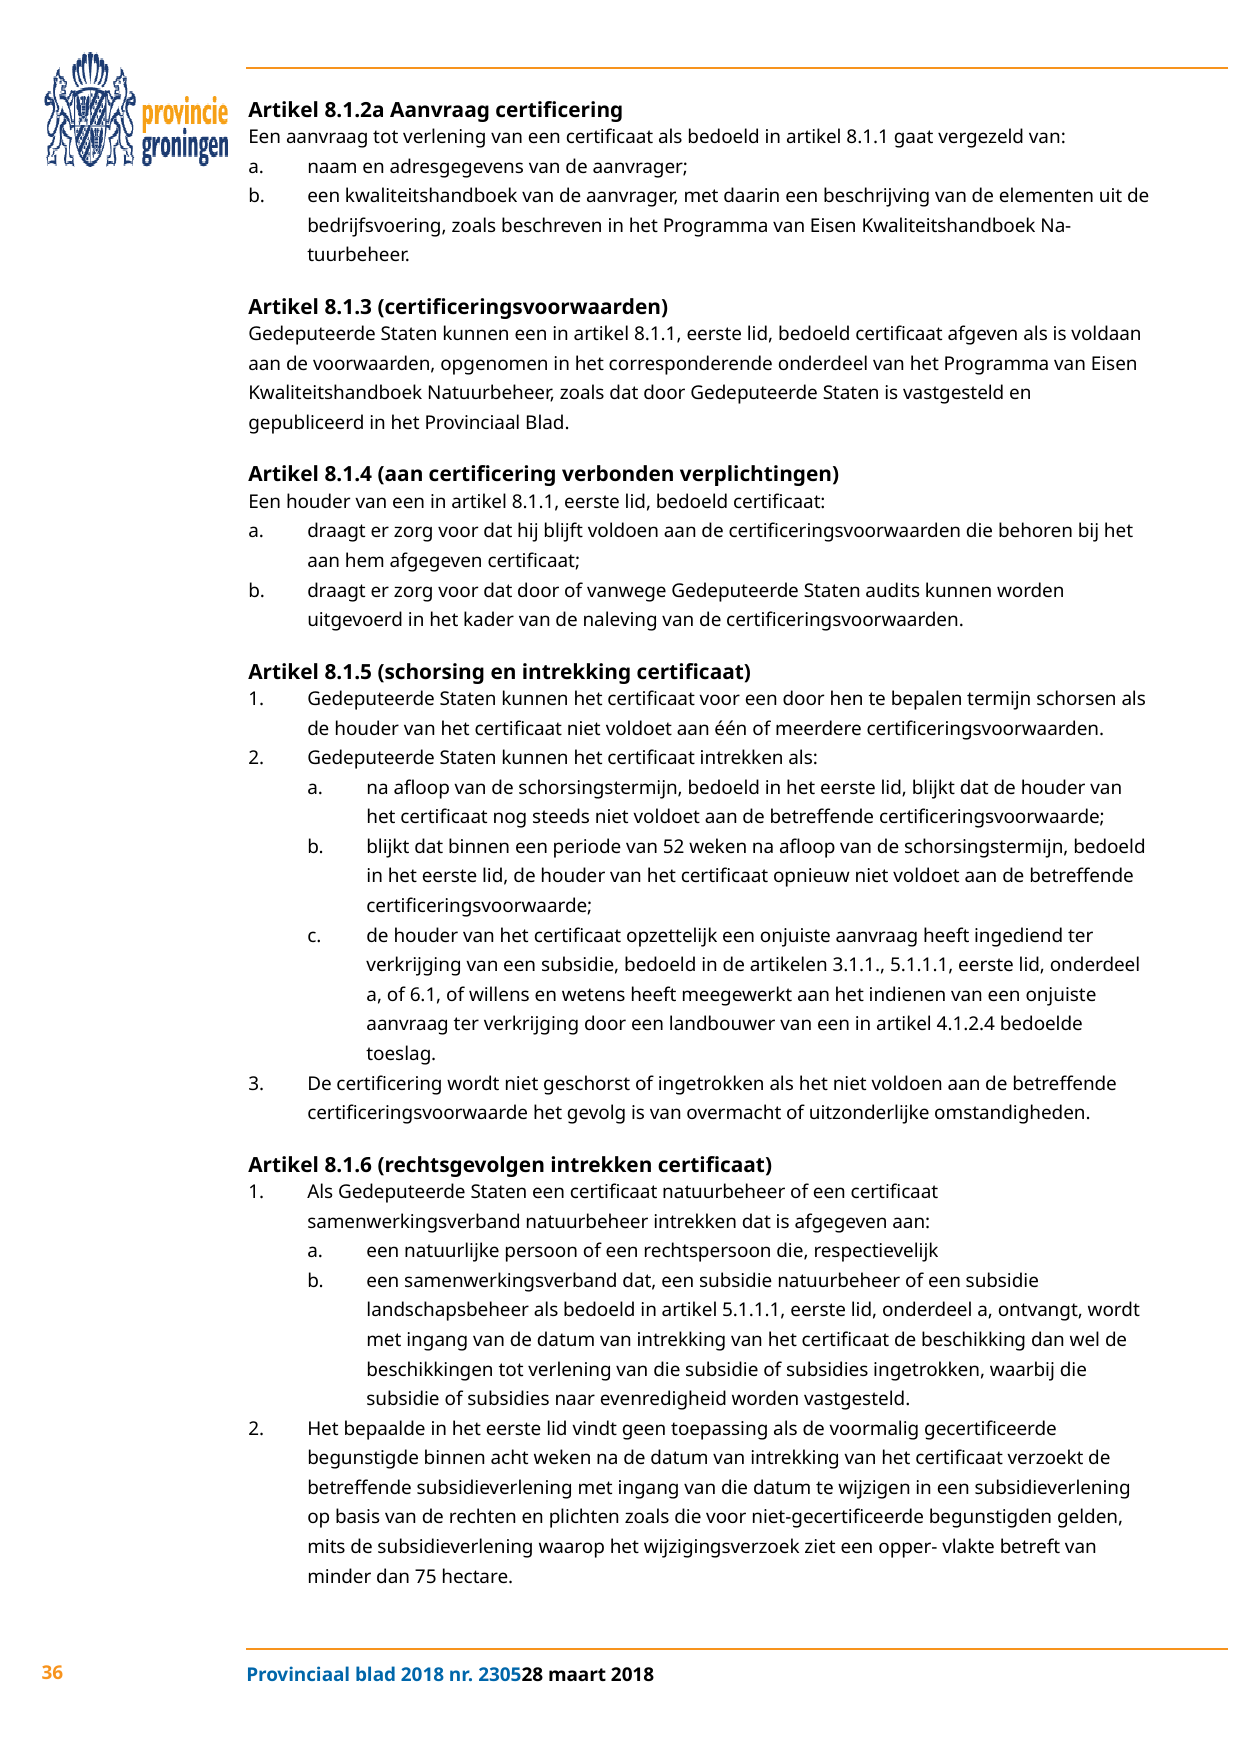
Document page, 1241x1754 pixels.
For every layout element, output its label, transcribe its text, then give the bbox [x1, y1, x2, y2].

text Artikel 8.1.3 (certificeringsvoorwaarden) [248, 292, 1152, 320]
list De certificering wordt niet geschorst of ingetrokken als het niet voldoen aan de betreffende certificeringsvoorwaarde het gevolg is van overmacht of uitzonderlijke omstandigheden. [248, 1070, 1152, 1125]
list na afloop van de schorsingstermijn, bedoeld in het eerste lid, blijkt dat de houder van het certificaat nog steeds niet voldoet aan de betreffende certificeringsvoorwaarde; [307, 774, 1152, 829]
text Artikel 8.1.5 (schorsing en intrekking certificaat) [248, 657, 1152, 685]
text Een aanvraag tot verlening van een certificaat als bedoeld in artikel 8.1.1 gaat vergezeld van: [248, 123, 1152, 149]
list Gedeputeerde Staten kunnen het certificaat intrekken als: [248, 744, 1152, 770]
list een natuurlijke persoon of een rechtspersoon die, respectievelijk [307, 1237, 1152, 1263]
list een samenwerkingsverband dat, een subsidie natuurbeheer of een subsidie landschapsbeheer als bedoeld in artikel 5.1.1.1, eerste lid, onderdeel a, ontvangt, wordt met ingang van de datum van intrekking van het certificaat de beschikking dan wel de beschikkingen tot verlening van die subsidie of subsidies ingetrokken, waarbij die subsidie of subsidies naar evenredigheid worden vastgesteld. [307, 1267, 1152, 1411]
text Artikel 8.1.6 (rechtsgevolgen intrekken certificaat) [248, 1150, 1152, 1178]
list Gedeputeerde Staten kunnen het certificaat voor een door hen te bepalen termijn schorsen als de houder van het certificaat niet voldoet aan één of meerdere certificeringsvoorwaarden. [248, 685, 1152, 741]
list draagt er zorg voor dat door of vanwege Gedeputeerde Staten audits kunnen worden uitgevoerd in het kader van de naleving van de certificeringsvoorwaarden. [248, 577, 1152, 632]
text Artikel 8.1.4 (aan certificering verbonden verplichtingen) [248, 459, 1152, 488]
list blijkt dat binnen een periode van 52 weken na afloop van de schorsingstermijn, bedoeld in het eerste lid, de houder van het certificaat opnieuw niet voldoet aan de betreffende certificeringsvoorwaarde; [307, 833, 1152, 918]
list de houder van het certificaat opzettelijk een onjuiste aanvraag heeft ingediend ter verkrijging van een subsidie, bedoeld in de artikelen 3.1.1., 5.1.1.1, eerste lid, onderdeel a, of 6.1, of willens en wetens heeft meegewerkt aan het indienen van een onjuiste aanvraag ter verkrijging door een landbouwer van een in artikel 4.1.2.4 bedoelde toeslag. [307, 922, 1152, 1066]
list naam en adresgegevens van de aanvrager; [248, 153, 1152, 178]
list draagt er zorg voor dat hij blijft voldoen aan de certificeringsvoorwaarden die behoren bij het aan hem afgegeven certificaat; [248, 518, 1152, 573]
text Gedeputeerde Staten kunnen een in artikel 8.1.1, eerste lid, bedoeld certificaat afgeven als is voldaan aan de voorwaarden, opgenomen in het corresponderende onderdeel van het Programma van Eisen Kwaliteitshandboek Natuurbeheer, zoals dat door Gedeputeerde Staten is vastgesteld en gepubliceerd in het Provinciaal Blad. [248, 320, 1152, 435]
picture [41, 47, 231, 172]
list Het bepaalde in het eerste lid vindt geen toepassing als de voormalig gecertificeerde begunstigde binnen acht weken na de datum van intrekking van het certificaat verzoekt de betreffende subsidieverlening met ingang van die datum te wijzigen in een subsidieverlening op basis van de rechten en plichten zoals die voor niet-gecertificeerde begunstigden gelden, mits de subsidieverlening waarop het wijzigingsverzoek ziet een opper- vlakte betreft van minder dan 75 hectare. [248, 1415, 1152, 1588]
text Een houder van een in artikel 8.1.1, eerste lid, bedoeld certificaat: [248, 488, 1152, 514]
list Als Gedeputeerde Staten een certificaat natuurbeheer of een certificaat samenwerkingsverband natuurbeheer intrekken dat is afgegeven aan: [248, 1178, 1152, 1233]
text Artikel 8.1.2a Aanvraag certificering [248, 95, 1152, 123]
list een kwaliteitshandboek van de aanvrager, met daarin een beschrijving van de elementen uit de bedrijfsvoering, zoals beschreven in het Programma van Eisen Kwaliteitshandboek Na- tuurbeheer. [248, 182, 1152, 267]
